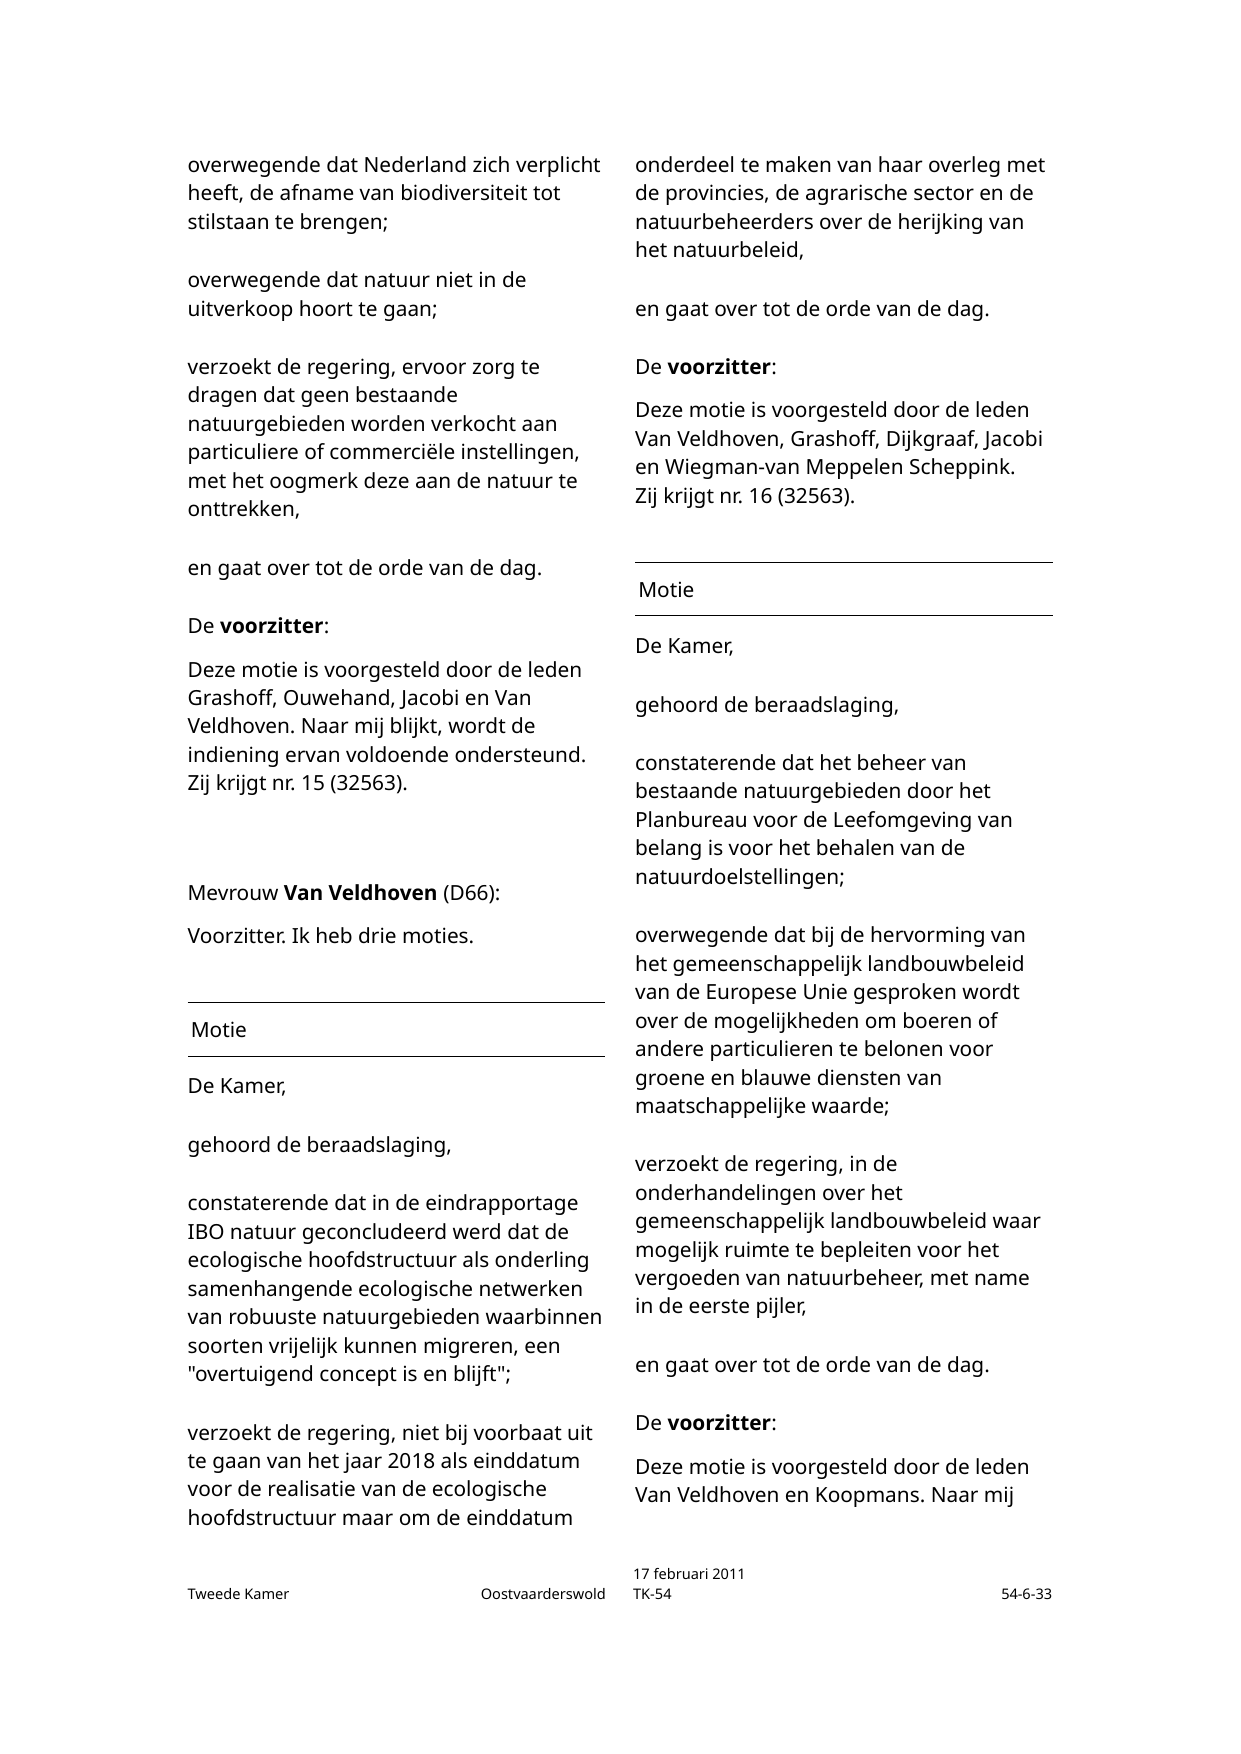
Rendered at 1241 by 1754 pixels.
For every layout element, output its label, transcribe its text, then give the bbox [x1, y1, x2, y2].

text Voorzitter. Ik heb drie moties. [187, 921, 605, 950]
text verzoekt de regering, ervoor zorg te dragen dat geen bestaande natuurgebieden worden verkocht aan particuliere of commerciële instellingen, met het oogmerk deze aan de natuur te onttrekken, [187, 352, 605, 523]
text De Kamer, [635, 631, 1053, 660]
text constaterende dat in de eindrapportage IBO natuur geconcludeerd werd dat de ecologische hoofdstructuur als onderling samenhangende ecologische netwerken van robuuste natuurgebieden waarbinnen soorten vrijelijk kunnen migreren, een "overtuigend concept is en blijft"; [187, 1188, 605, 1388]
text Mevrouw Van Veldhoven (D66): [187, 878, 605, 906]
text constaterende dat het beheer van bestaande natuurgebieden door het Planbureau voor de Leefomgeving van belang is voor het behalen van de natuurdoelstellingen; [635, 748, 1053, 890]
text overwegende dat natuur niet in de uitverkoop hoort te gaan; [187, 265, 605, 322]
text Deze motie is voorgesteld door de leden Van Veldhoven en Koopmans. Naar mij [635, 1452, 1053, 1509]
text Deze motie is voorgesteld door de leden Grashoff, Ouwehand, Jacobi en Van Veldhoven. Naar mij blijkt, wordt de indiening ervan voldoende ondersteund. [187, 655, 605, 768]
text De Kamer, [187, 1072, 605, 1100]
text Deze motie is voorgesteld door de leden Van Veldhoven, Grashoff, Dijkgraaf, Jacobi en Wiegman-van Meppelen Scheppink. [635, 396, 1053, 481]
text gehoord de beraadslaging, [187, 1130, 605, 1158]
text De voorzitter: [635, 1408, 1053, 1437]
text  [187, 827, 605, 855]
text overwegende dat Nederland zich verplicht heeft, de afname van biodiversiteit tot stilstaan te brengen; [187, 150, 605, 235]
subtitle Motie [187, 1003, 605, 1057]
text verzoekt de regering, niet bij voorbaat uit te gaan van het jaar 2018 als einddatum voor de realisatie van de ecologische hoofdstructuur maar om de einddatum [187, 1418, 605, 1531]
text verzoekt de regering, in de onderhandelingen over het gemeenschappelijk landbouwbeleid waar mogelijk ruimte te bepleiten voor het vergoeden van natuurbeheer, met name in de eerste pijler, [635, 1149, 1053, 1320]
text Zij krijgt nr. 15 (32563). [187, 768, 605, 797]
text Zij krijgt nr. 16 (32563). [635, 481, 1053, 509]
text overwegende dat bij de hervorming van het gemeenschappelijk landbouwbeleid van de Europese Unie gesproken wordt over de mogelijkheden om boeren of andere particulieren te belonen voor groene en blauwe diensten van maatschappelijke waarde; [635, 920, 1053, 1119]
text gehoord de beraadslaging, [635, 690, 1053, 718]
text en gaat over tot de orde van de dag. [635, 294, 1053, 322]
text en gaat over tot de orde van de dag. [635, 1350, 1053, 1378]
text De voorzitter: [187, 611, 605, 640]
text onderdeel te maken van haar overleg met de provincies, de agrarische sector en de natuurbeheerders over de herijking van het natuurbeleid, [635, 150, 1053, 264]
text en gaat over tot de orde van de dag. [187, 553, 605, 581]
subtitle Motie [635, 563, 1053, 615]
text De voorzitter: [635, 352, 1053, 381]
